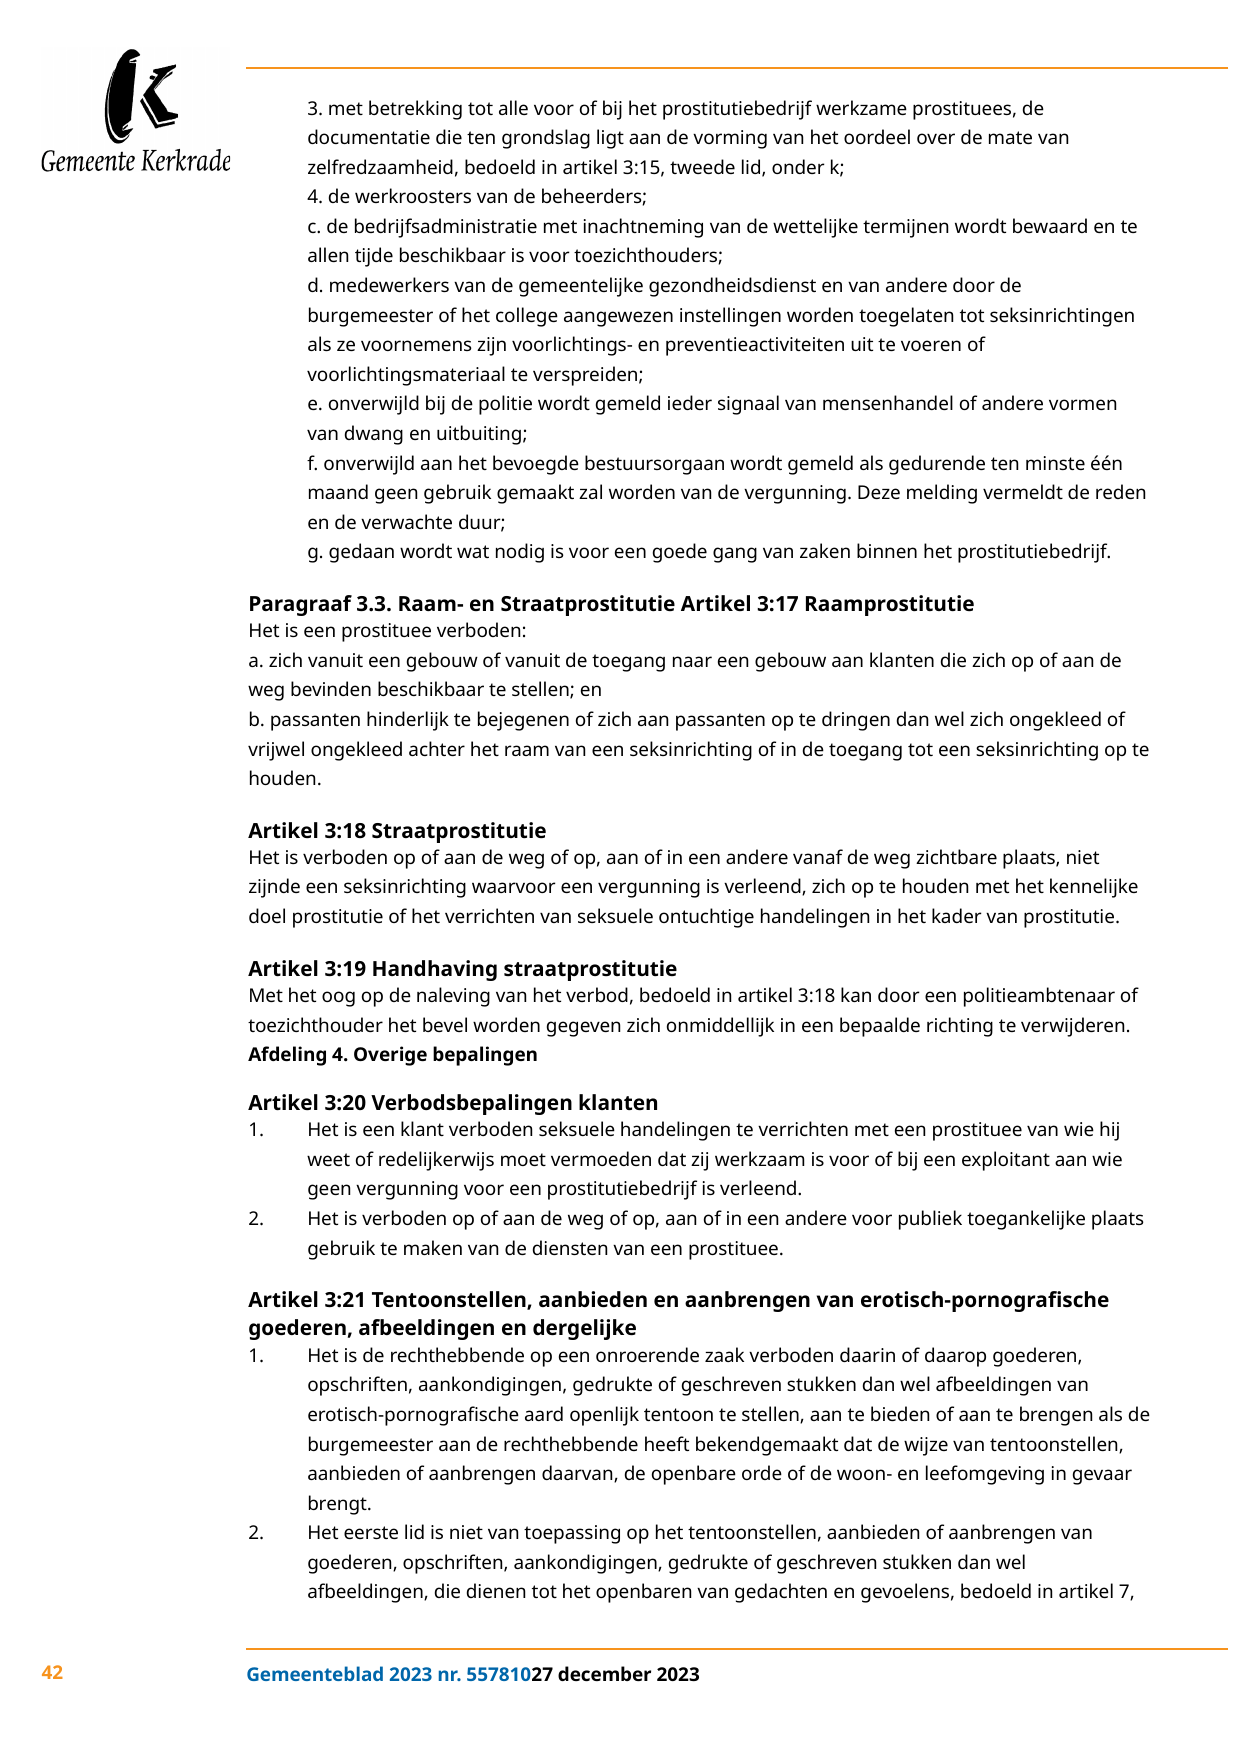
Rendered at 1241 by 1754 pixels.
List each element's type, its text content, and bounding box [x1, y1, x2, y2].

text Het is een prostituee verboden: [248, 617, 1152, 643]
list Het is verboden op of aan de weg of op, aan of in een andere voor publiek toegankelijke plaats gebruik te maken van de diensten van een prostituee. [248, 1205, 1152, 1260]
list 3. met betrekking tot alle voor of bij het prostitutiebedrijf werkzame prostituees, de documentatie die ten grondslag ligt aan de vorming van het oordeel over de mate van zelfredzaamheid, bedoeld in artikel 3:15, tweede lid, onder k; [248, 95, 1152, 180]
list Het is de rechthebbende op een onroerende zaak verboden daarin of daarop goederen, opschriften, aankondigingen, gedrukte of geschreven stukken dan wel afbeeldingen van erotisch-pornografische aard openlijk tentoon te stellen, aan te bieden of aan te brengen als de burgemeester aan de rechthebbende heeft bekendgemaakt dat de wijze van tentoonstellen, aanbieden of aanbrengen daarvan, de openbare orde of de woon- en leefomgeving in gevaar brengt. [248, 1342, 1152, 1516]
list e. onverwijld bij de politie wordt gemeld ieder signaal van mensenhandel of andere vormen van dwang en uitbuiting; [248, 391, 1152, 446]
text Met het oog op de naleving van het verbod, bedoeld in artikel 3:18 kan door een politieambtenaar of toezichthouder het bevel worden gegeven zich onmiddellijk in een bepaalde richting te verwijderen. [248, 982, 1152, 1037]
text Paragraaf 3.3. Raam- en Straatprostitutie Artikel 3:17 Raamprostitutie [248, 589, 1152, 617]
picture [41, 47, 231, 172]
list Het is een klant verboden seksuele handelingen te verrichten met een prostituee van wie hij weet of redelijkerwijs moet vermoeden dat zij werkzaam is voor of bij een exploitant aan wie geen vergunning voor een prostitutiebedrijf is verleend. [248, 1116, 1152, 1201]
list f. onverwijld aan het bevoegde bestuursorgaan wordt gemeld als gedurende ten minste één maand geen gebruik gemaakt zal worden van de vergunning. Deze melding vermeldt de reden en de verwachte duur; [248, 450, 1152, 535]
list g. gedaan wordt wat nodig is voor een goede gang van zaken binnen het prostitutiebedrijf. [248, 538, 1152, 564]
list c. de bedrijfsadministratie met inachtneming van de wettelijke termijnen wordt bewaard en te allen tijde beschikbaar is voor toezichthouders; [248, 213, 1152, 268]
list d. medewerkers van de gemeentelijke gezondheidsdienst en van andere door de burgemeester of het college aangewezen instellingen worden toegelaten tot seksinrichtingen als ze voornemens zijn voorlichtings- en preventieactiviteiten uit te voeren of voorlichtingsmateriaal te verspreiden; [248, 272, 1152, 387]
list Het eerste lid is niet van toepassing op het tentoonstellen, aanbieden of aanbrengen van goederen, opschriften, aankondigingen, gedrukte of geschreven stukken dan wel afbeeldingen, die dienen tot het openbaren van gedachten en gevoelens, bedoeld in artikel 7, [248, 1519, 1152, 1604]
text b. passanten hinderlijk te bejegenen of zich aan passanten op te dringen dan wel zich ongekleed of vrijwel ongekleed achter het raam van een seksinrichting of in de toegang tot een seksinrichting op te houden. [248, 706, 1152, 791]
text Artikel 3:20 Verbodsbepalingen klanten [248, 1088, 1152, 1116]
text Artikel 3:18 Straatprostitutie [248, 816, 1152, 844]
text Artikel 3:19 Handhaving straatprostitutie [248, 954, 1152, 982]
text Het is verboden op of aan de weg of op, aan of in een andere vanaf de weg zichtbare plaats, niet zijnde een seksinrichting waarvoor een vergunning is verleend, zich op te houden met het kennelijke doel prostitutie of het verrichten van seksuele ontuchtige handelingen in het kader van prostitutie. [248, 844, 1152, 929]
text Afdeling 4. Overige bepalingen [248, 1041, 1152, 1067]
text a. zich vanuit een gebouw of vanuit de toegang naar een gebouw aan klanten die zich op of aan de weg bevinden beschikbaar te stellen; en [248, 647, 1152, 702]
list 4. de werkroosters van de beheerders; [248, 183, 1152, 209]
text Artikel 3:21 Tentoonstellen, aanbieden en aanbrengen van erotisch-pornografische goederen, afbeeldingen en dergelijke [248, 1285, 1152, 1342]
